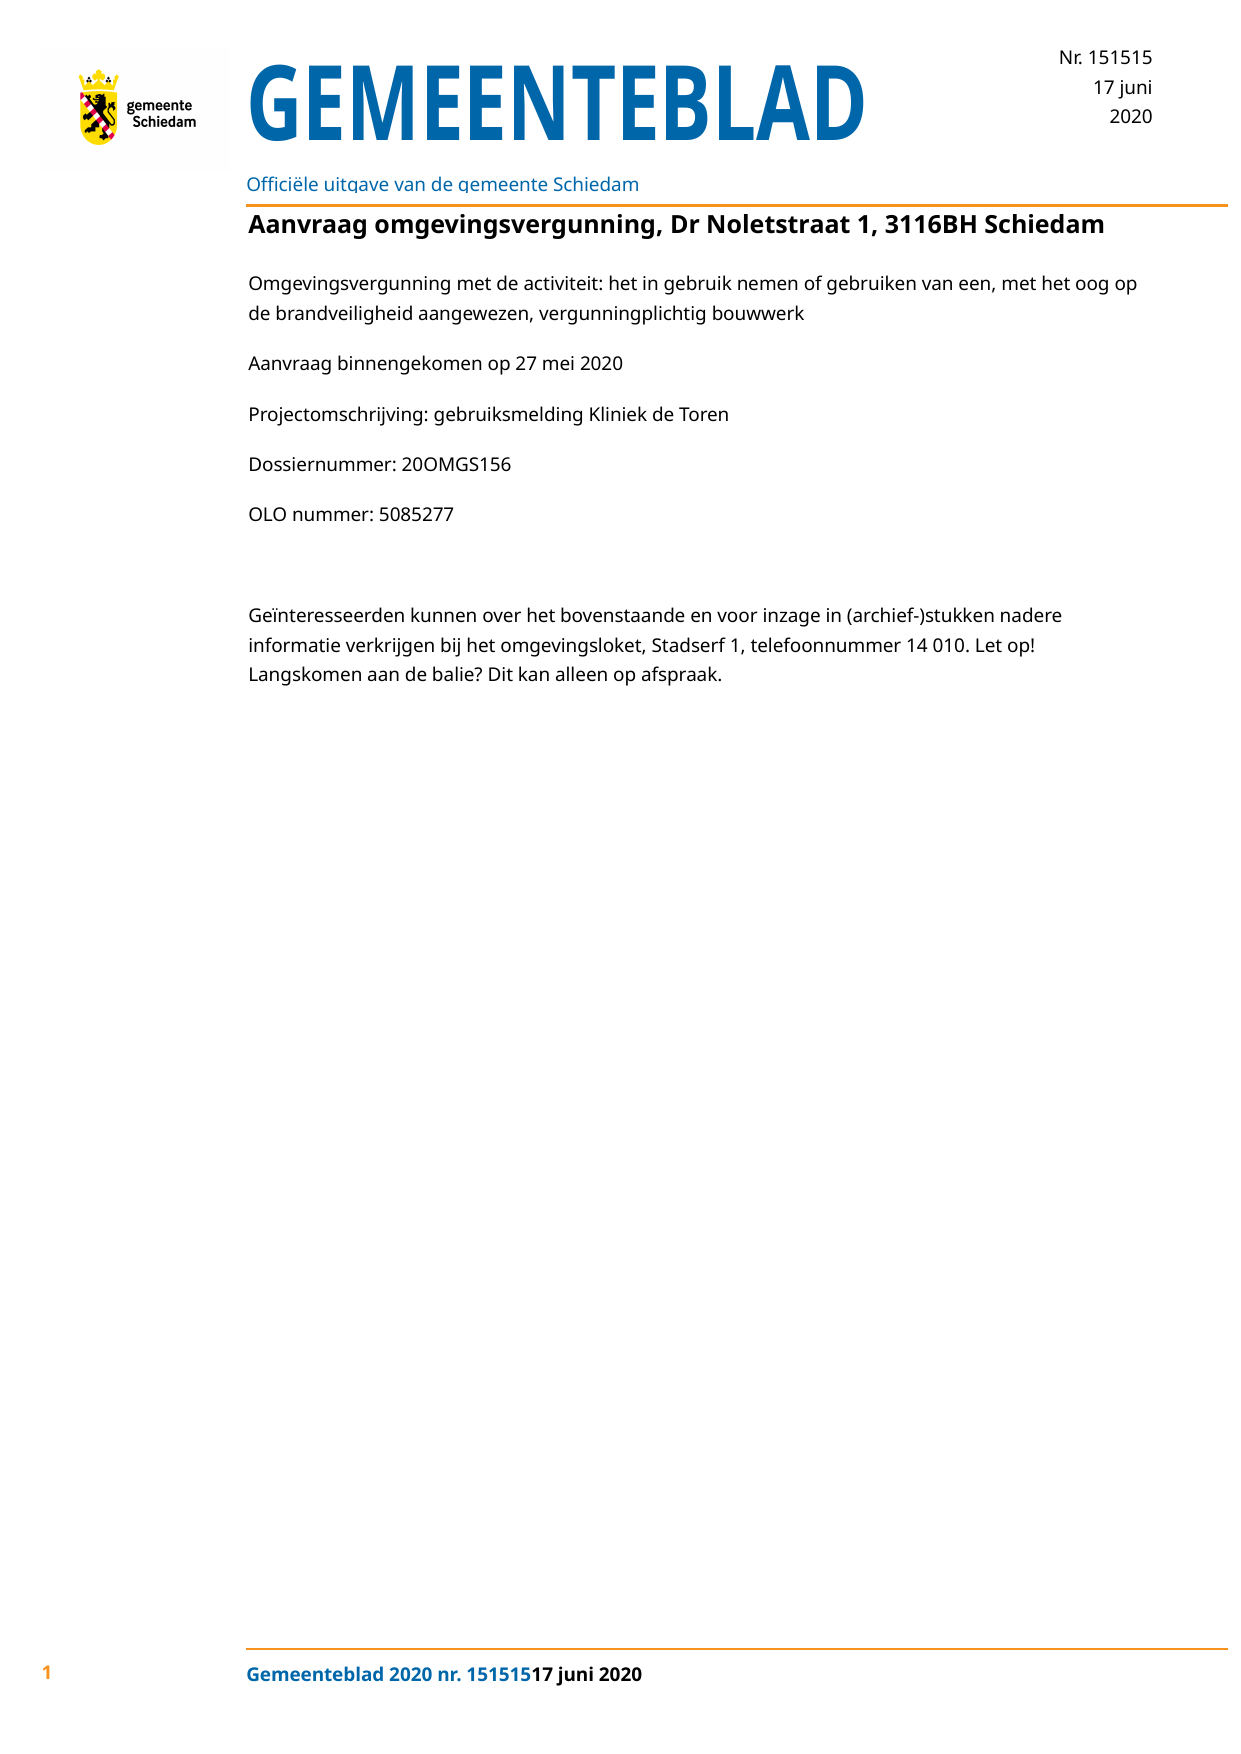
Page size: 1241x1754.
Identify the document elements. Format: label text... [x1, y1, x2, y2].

picture [41, 47, 231, 172]
text OLO nummer: 5085277 [248, 502, 1152, 527]
text Omgevingsvergunning met de activiteit: het in gebruik nemen of gebruiken van een, met het oog op de brandveiligheid aangewezen, vergunningplichtig bouwwerk [248, 270, 1152, 326]
text Dossiernummer: 20OMGS156 [248, 451, 1152, 477]
text Geïnteresseerden kunnen over het bovenstaande en voor inzage in (archief-)stukken nadere informatie verkrijgen bij het omgevingsloket, Stadserf 1, telefoonnummer 14 010. Let op! Langskomen aan de balie? Dit kan alleen op afspraak. [248, 602, 1152, 687]
text Aanvraag omgevingsvergunning, Dr Noletstraat 1, 3116BH Schiedam [248, 207, 1152, 241]
text Aanvraag binnengekomen op 27 mei 2020 [248, 350, 1152, 376]
text Projectomschrijving: gebruiksmelding Kliniek de Toren [248, 401, 1152, 426]
